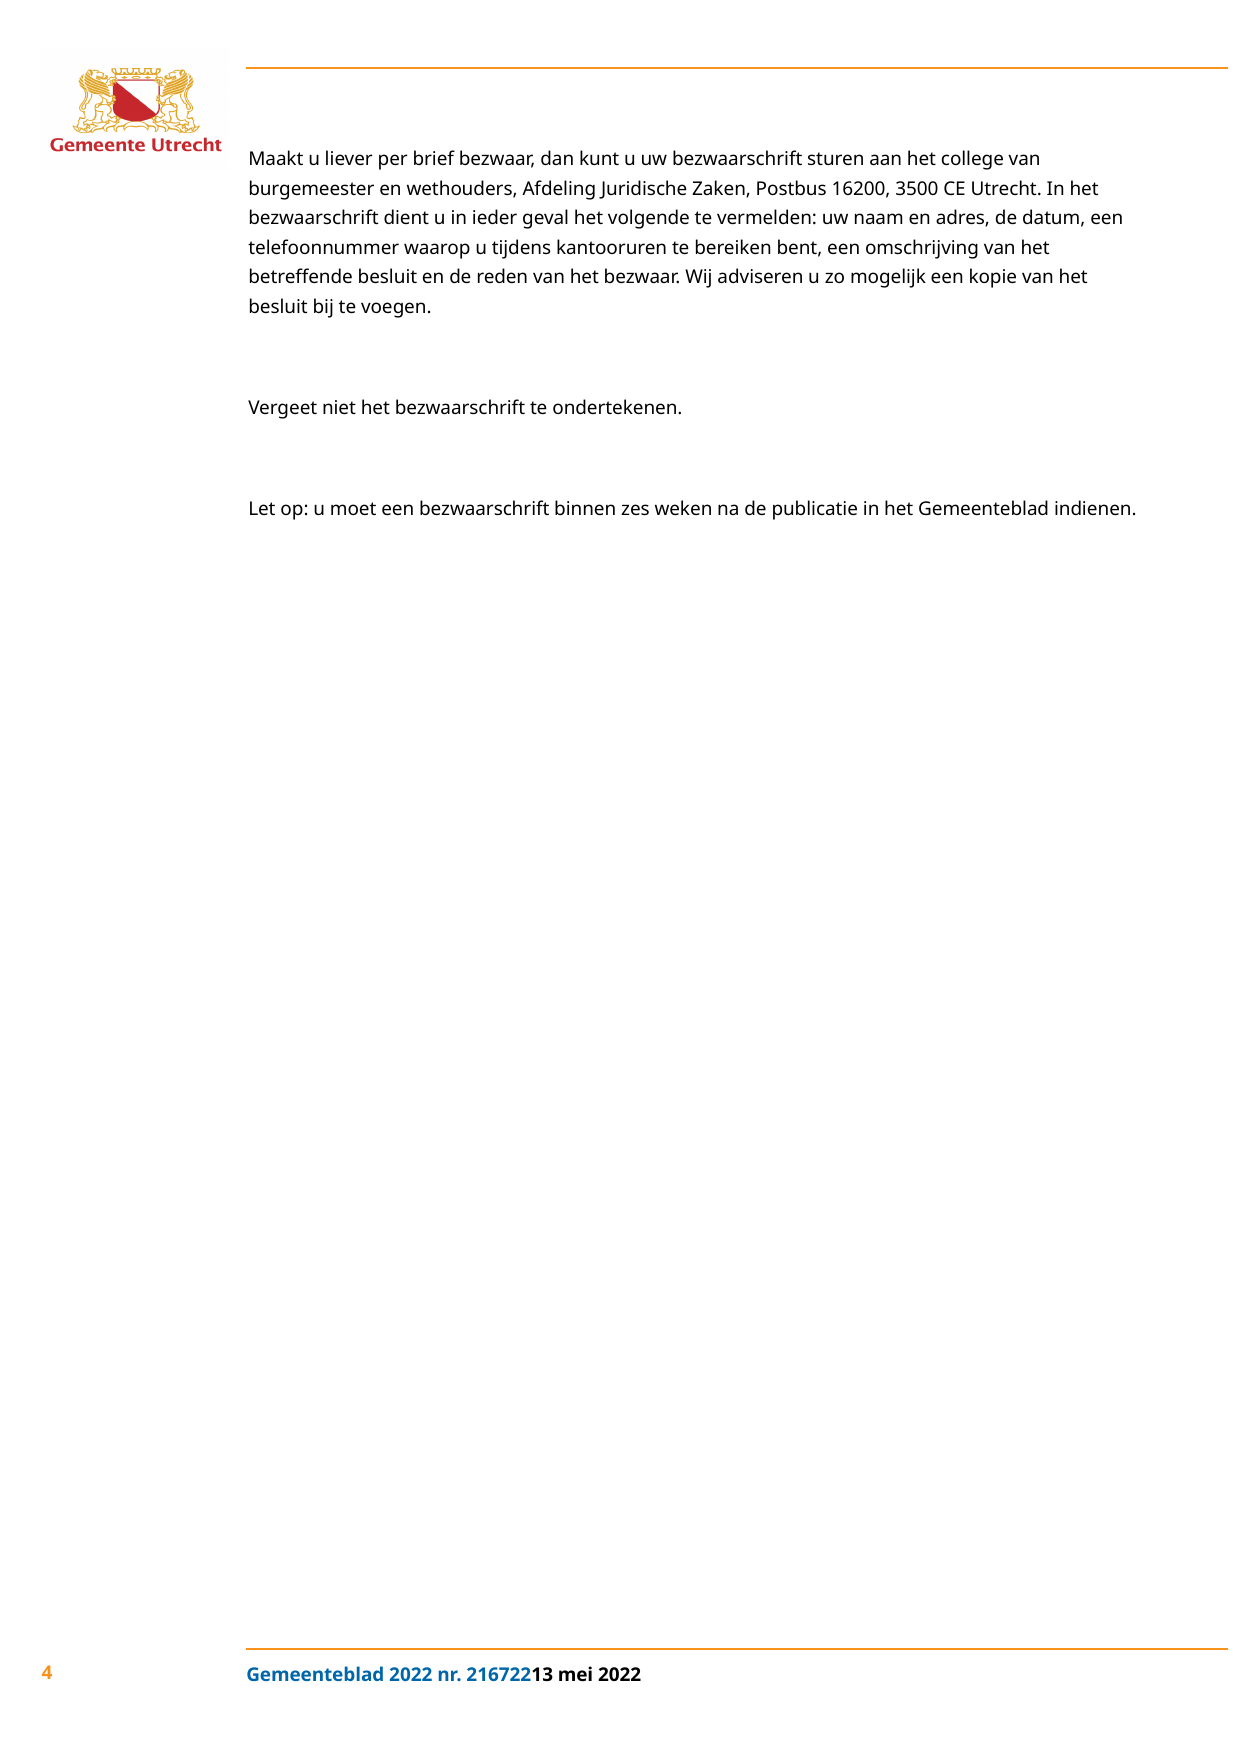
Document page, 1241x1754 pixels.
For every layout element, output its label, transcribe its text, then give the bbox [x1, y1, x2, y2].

picture [41, 47, 231, 172]
text Maakt u liever per brief bezwaar, dan kunt u uw bezwaarschrift sturen aan het college van burgemeester en wethouders, Afdeling Juridische Zaken, Postbus 16200, 3500 CE Utrecht. In het bezwaarschrift dient u in ieder geval het volgende te vermelden: uw naam en adres, de datum, een telefoonnummer waarop u tijdens kantooruren te bereiken bent, een omschrijving van het betreffende besluit en de reden van het bezwaar. Wij adviseren u zo mogelijk een kopie van het besluit bij te voegen. [248, 145, 1152, 319]
text Let op: u moet een bezwaarschrift binnen zes weken na de publicatie in het Gemeenteblad indienen. [248, 495, 1152, 521]
text Vergeet niet het bezwaarschrift te ondertekenen. [248, 394, 1152, 420]
